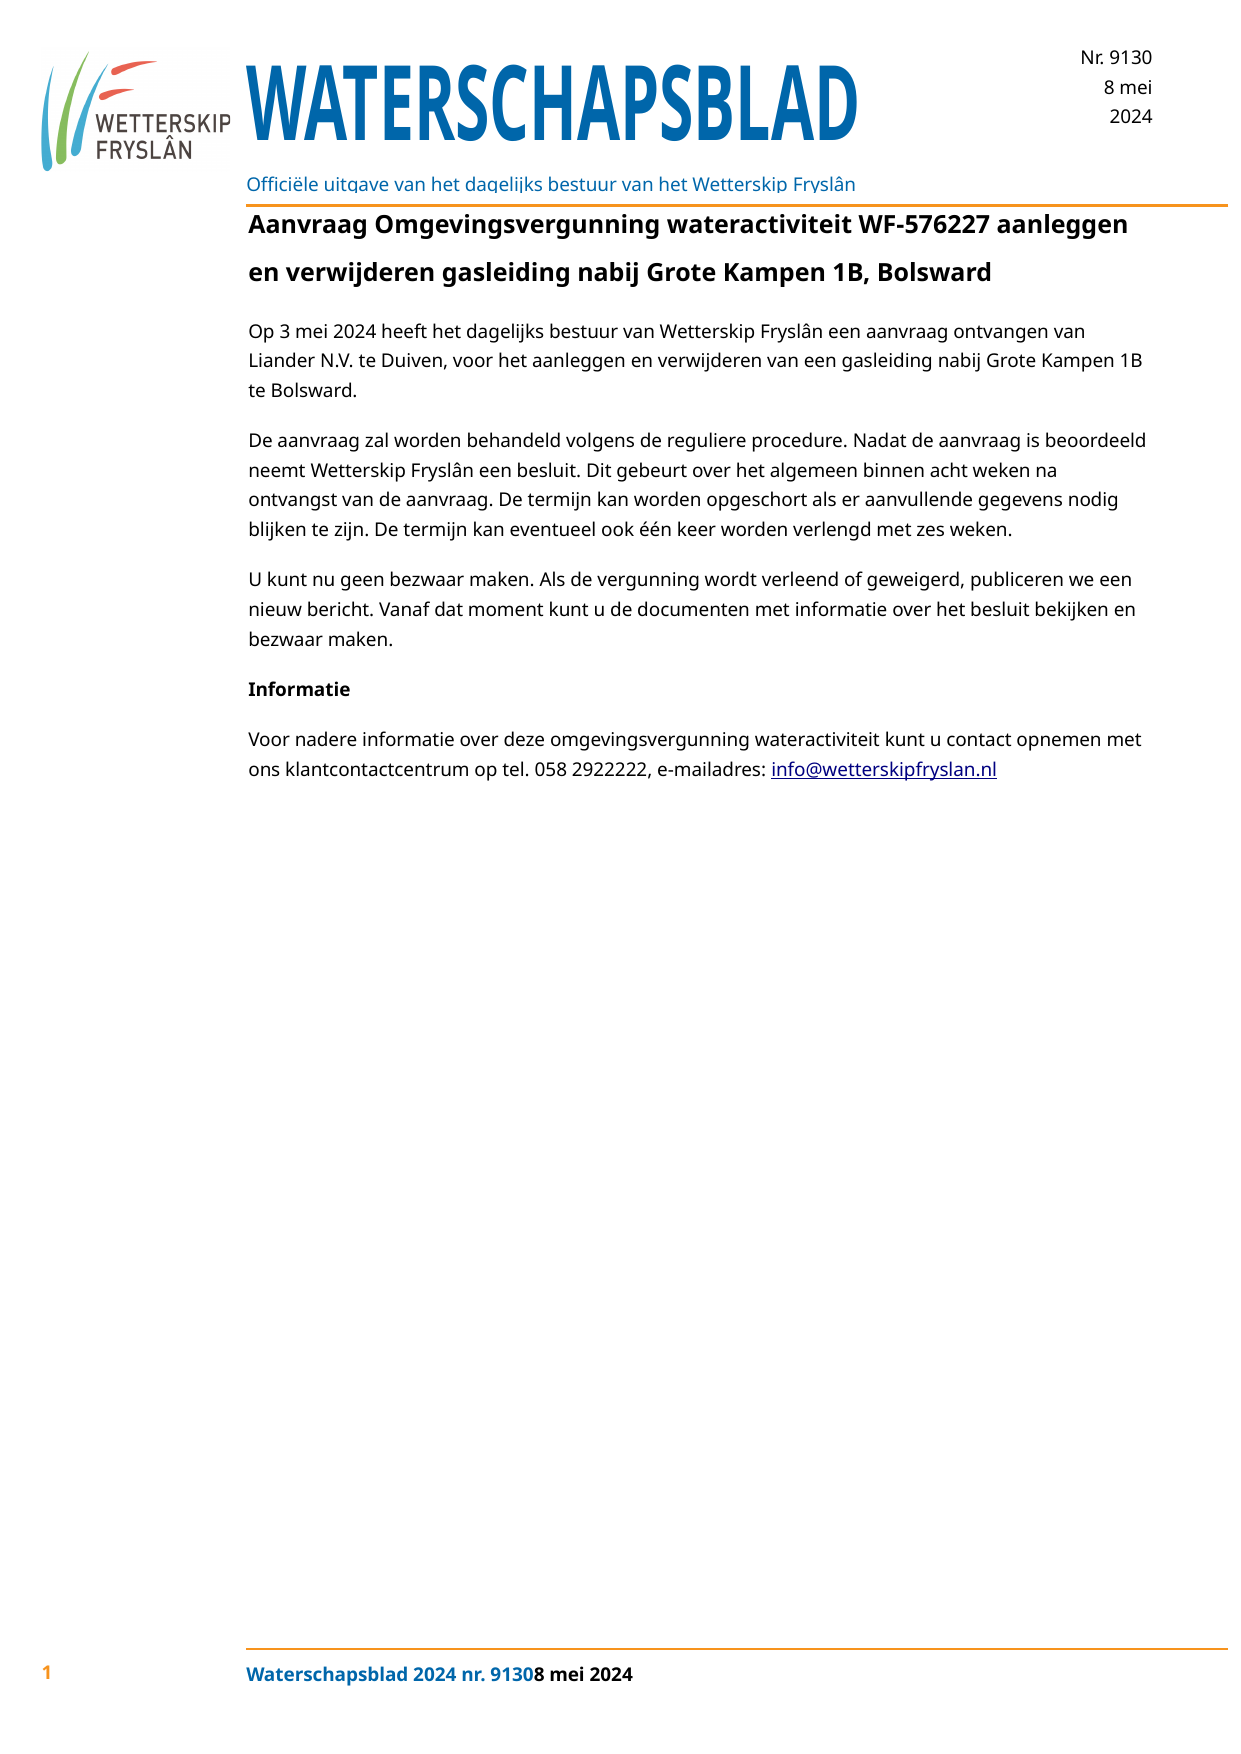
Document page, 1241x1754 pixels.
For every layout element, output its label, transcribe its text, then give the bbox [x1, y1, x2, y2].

text De aanvraag zal worden behandeld volgens de reguliere procedure. Nadat de aanvraag is beoordeeld neemt Wetterskip Fryslân een besluit. Dit gebeurt over het algemeen binnen acht weken na ontvangst van de aanvraag. De termijn kan worden opgeschort als er aanvullende gegevens nodig blijken te zijn. De termijn kan eventueel ook één keer worden verlengd met zes weken. [248, 427, 1152, 542]
picture [41, 47, 231, 172]
text U kunt nu geen bezwaar maken. Als de vergunning wordt verleend of geweigerd, publiceren we een nieuw bericht. Vanaf dat moment kunt u de documenten met informatie over het besluit bekijken en bezwaar maken. [248, 567, 1152, 652]
text Voor nadere informatie over deze omgevingsvergunning wateractiviteit kunt u contact opnemen met ons klantcontactcentrum op tel. 058 2922222, e-mailadres: info@wetterskipfryslan.nl [248, 727, 1152, 782]
text Informatie [248, 676, 1152, 702]
text Aanvraag Omgevingsvergunning wateractiviteit WF-576227 aanleggen en verwijderen gasleiding nabij Grote Kampen 1B, Bolsward [248, 207, 1152, 288]
text Op 3 mei 2024 heeft het dagelijks bestuur van Wetterskip Fryslân een aanvraag ontvangen van Liander N.V. te Duiven, voor het aanleggen en verwijderen van een gasleiding nabij Grote Kampen 1B te Bolsward. [248, 318, 1152, 403]
